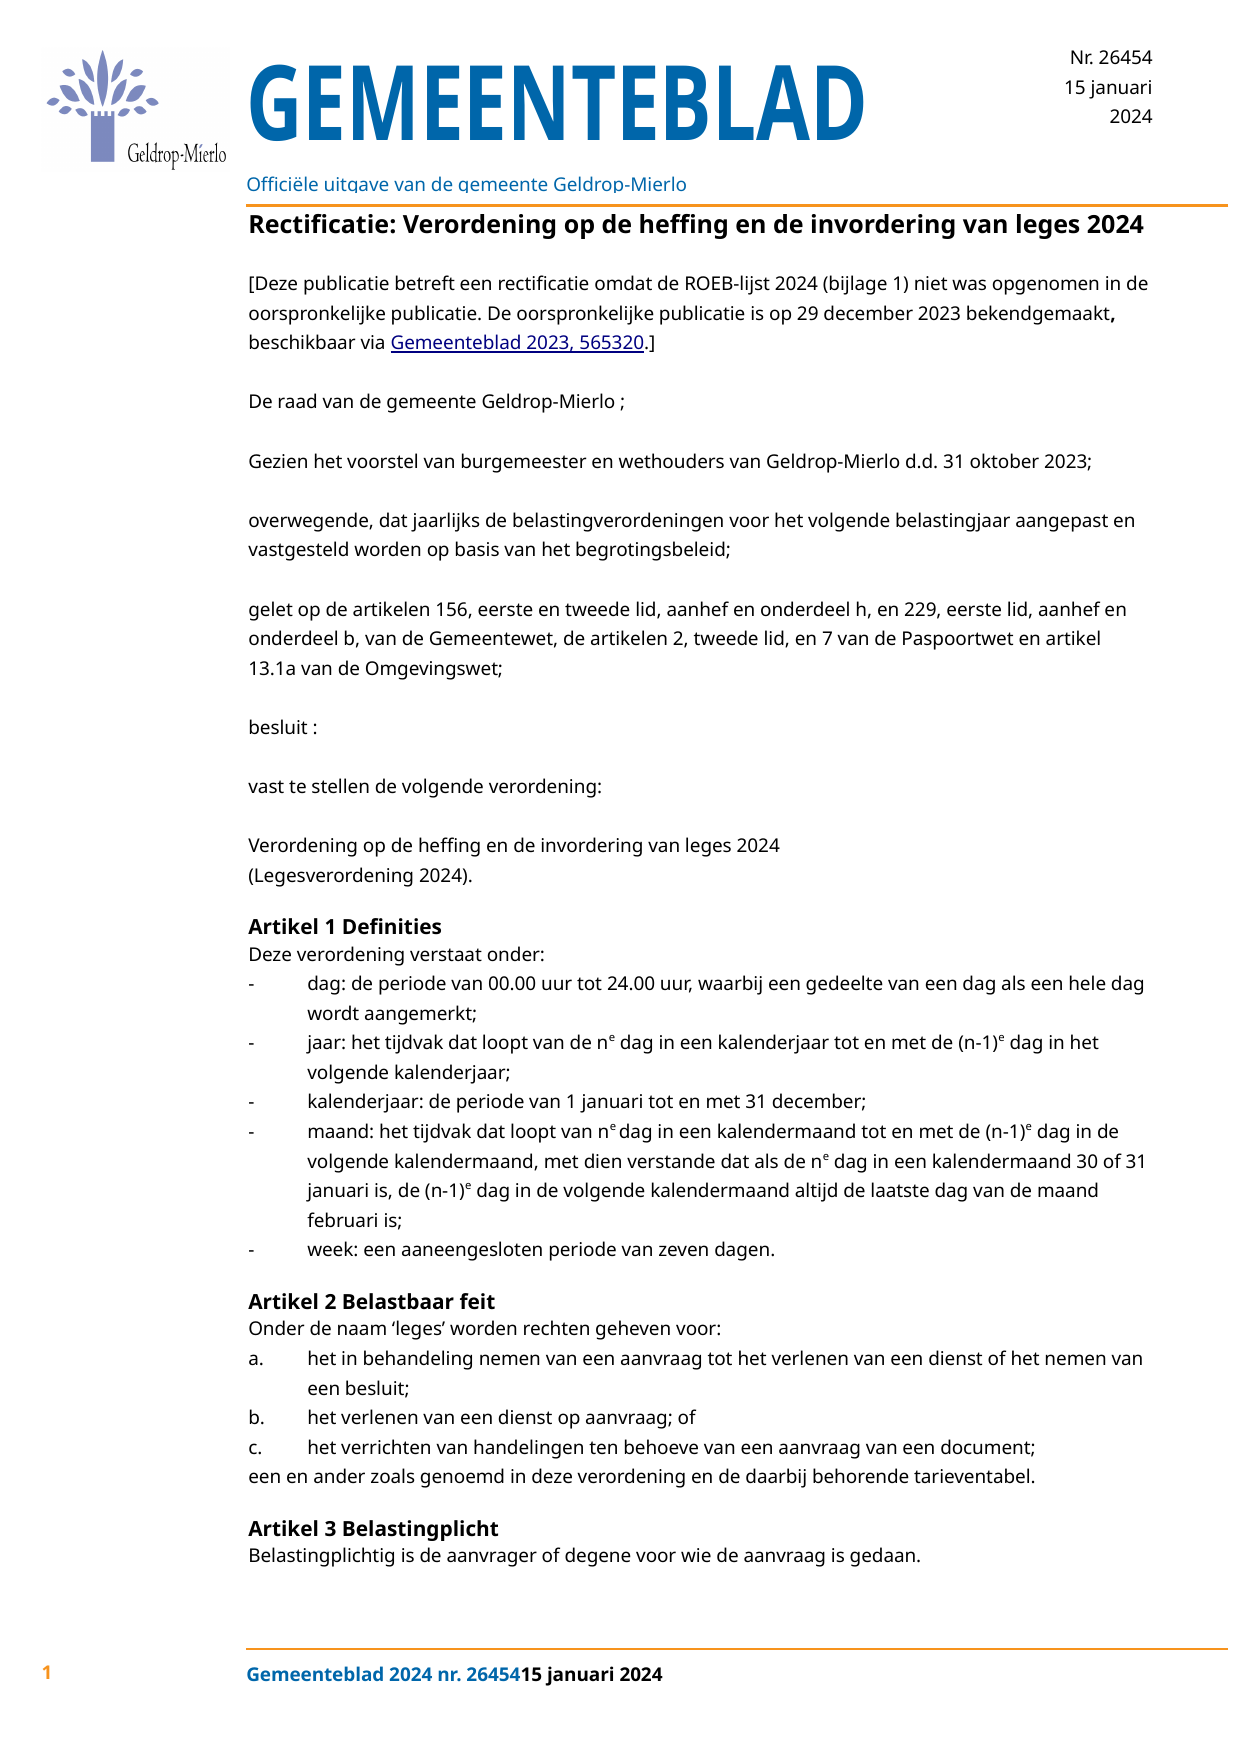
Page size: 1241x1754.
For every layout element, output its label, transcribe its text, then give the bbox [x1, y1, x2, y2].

list week: een aaneengesloten periode van zeven dagen. [248, 1237, 1152, 1262]
text gelet op de artikelen 156, eerste en tweede lid, aanhef en onderdeel h, en 229, eerste lid, aanhef en onderdeel b, van de Gemeentewet, de artikelen 2, tweede lid, en 7 van de Paspoortwet en artikel 13.1a van de Omgevingswet; [248, 596, 1152, 681]
text Belastingplichtig is de aanvrager of degene voor wie de aanvraag is gedaan. [248, 1542, 1152, 1568]
picture [41, 47, 231, 172]
text Artikel 1 Definities [248, 912, 1152, 941]
list maand: het tijdvak dat loopt van ne dag in een kalendermaand tot en met de (n-1)e dag in de volgende kalendermaand, met dien verstande dat als de ne dag in een kalendermaand 30 of 31 januari is, de (n-1)e dag in de volgende kalendermaand altijd de laatste dag van de maand februari is; [248, 1118, 1152, 1233]
list het verlenen van een dienst op aanvraag; of [248, 1404, 1152, 1430]
list kalenderjaar: de periode van 1 januari tot en met 31 december; [248, 1089, 1152, 1114]
text Gezien het voorstel van burgemeester en wethouders van Geldrop-Mierlo d.d. 31 oktober 2023; [248, 448, 1152, 473]
text Onder de naam ‘leges’ worden rechten geheven voor: [248, 1316, 1152, 1341]
list het verrichten van handelingen ten behoeve van een aanvraag van een document; [248, 1434, 1152, 1459]
text Verordening op de heffing en de invordering van leges 2024 [248, 832, 1152, 858]
text Rectificatie: Verordening op de heffing en de invordering van leges 2024 [248, 207, 1152, 241]
text (Legesverordening 2024). [248, 862, 1152, 888]
text De raad van de gemeente Geldrop-Mierlo ; [248, 389, 1152, 414]
text [Deze publicatie betreft een rectificatie omdat de ROEB-lijst 2024 (bijlage 1) niet was opgenomen in de oorspronkelijke publicatie. De oorspronkelijke publicatie is op 29 december 2023 bekendgemaakt, beschikbaar via Gemeenteblad 2023, 565320.] [248, 270, 1152, 355]
list het in behandeling nemen van een aanvraag tot het verlenen van een dienst of het nemen van een besluit; [248, 1345, 1152, 1400]
text vast te stellen de volgende verordening: [248, 773, 1152, 799]
list dag: de periode van 00.00 uur tot 24.00 uur, waarbij een gedeelte van een dag als een hele dag wordt aangemerkt; [248, 970, 1152, 1026]
text Deze verordening verstaat onder: [248, 941, 1152, 967]
text overwegende, dat jaarlijks de belastingverordeningen voor het volgende belastingjaar aangepast en vastgesteld worden op basis van het begrotingsbeleid; [248, 507, 1152, 562]
text Artikel 2 Belastbaar feit [248, 1287, 1152, 1316]
text Artikel 3 Belastingplicht [248, 1514, 1152, 1542]
text besluit : [248, 714, 1152, 740]
list jaar: het tijdvak dat loopt van de ne dag in een kalenderjaar tot en met de (n-1)e dag in het volgende kalenderjaar; [248, 1029, 1152, 1085]
text een en ander zoals genoemd in deze verordening en de daarbij behorende tarieventabel. [248, 1463, 1152, 1489]
